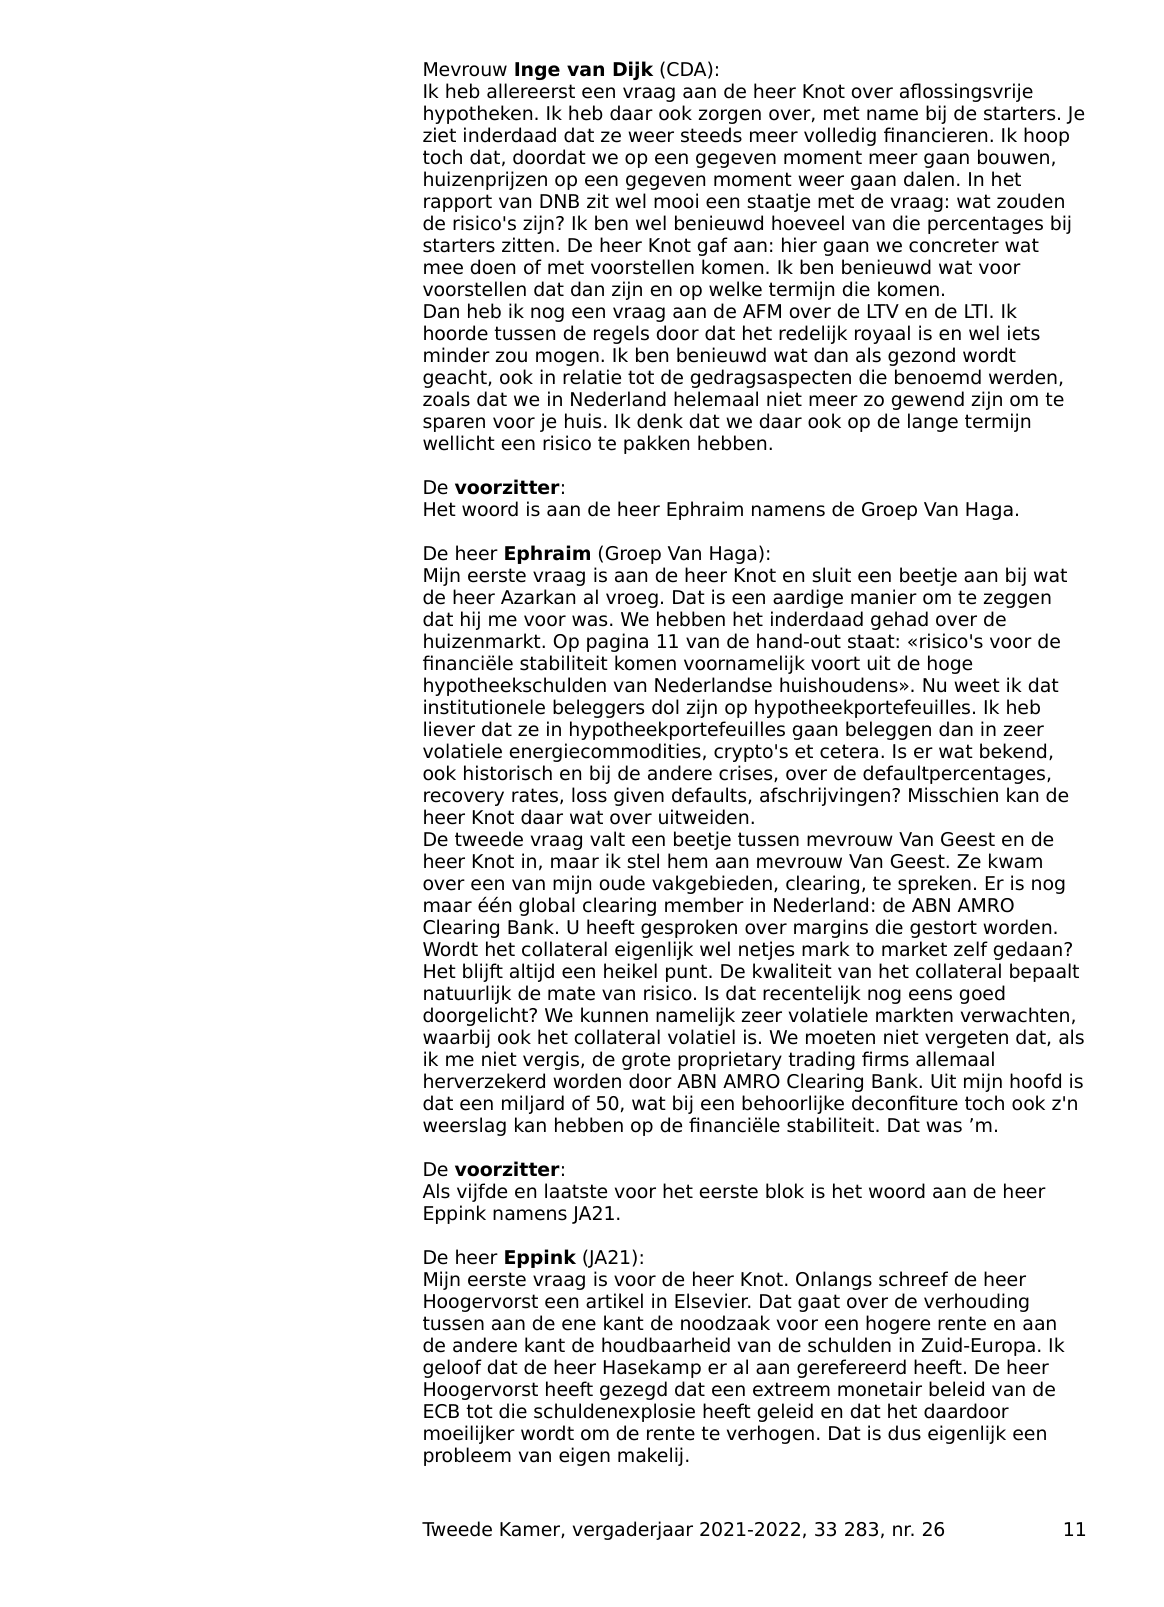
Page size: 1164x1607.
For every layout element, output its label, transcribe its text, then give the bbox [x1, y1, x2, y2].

text Ik heb allereerst een vraag aan de heer Knot over aflossingsvrije hypotheken. Ik heb daar ook zorgen over, met name bij de starters. Je ziet inderdaad dat ze weer steeds meer volledig financieren. Ik hoop toch dat, doordat we op een gegeven moment meer gaan bouwen, huizenprijzen op een gegeven moment weer gaan dalen. In het rapport van DNB zit wel mooi een staatje met de vraag: wat zouden de risico's zijn? Ik ben wel benieuwd hoeveel van die percentages bij starters zitten. De heer Knot gaf aan: hier gaan we concreter wat mee doen of met voorstellen komen. Ik ben benieuwd wat voor voorstellen dat dan zijn en op welke termijn die komen. [422, 81, 1087, 301]
text De voorzitter: [422, 1159, 1087, 1181]
text De heer Eppink (JA21): [422, 1247, 1087, 1269]
text De heer Ephraim (Groep Van Haga): [422, 543, 1087, 565]
text Als vijfde en laatste voor het eerste blok is het woord aan de heer Eppink namens JA21. [422, 1181, 1087, 1224]
text De tweede vraag valt een beetje tussen mevrouw Van Geest en de heer Knot in, maar ik stel hem aan mevrouw Van Geest. Ze kwam over een van mijn oude vakgebieden, clearing, te spreken. Er is nog maar één global clearing member in Nederland: de ABN AMRO Clearing Bank. U heeft gesproken over margins die gestort worden. Wordt het collateral eigenlijk wel netjes mark to market zelf gedaan? Het blijft altijd een heikel punt. De kwaliteit van het collateral bepaalt natuurlijk de mate van risico. Is dat recentelijk nog eens goed doorgelicht? We kunnen namelijk zeer volatiele markten verwachten, waarbij ook het collateral volatiel is. We moeten niet vergeten dat, als ik me niet vergis, de grote proprietary trading firms allemaal herverzekerd worden door ABN AMRO Clearing Bank. Uit mijn hoofd is dat een miljard of 50, wat bij een behoorlijke deconfiture toch ook z'n weerslag kan hebben op de financiële stabiliteit. Dat was ’m. [422, 829, 1087, 1136]
text Mijn eerste vraag is voor de heer Knot. Onlangs schreef de heer Hoogervorst een artikel in Elsevier. Dat gaat over de verhouding tussen aan de ene kant de noodzaak voor een hogere rente en aan de andere kant de houdbaarheid van de schulden in Zuid-Europa. Ik geloof dat de heer Hasekamp er al aan gerefereerd heeft. De heer Hoogervorst heeft gezegd dat een extreem monetair beleid van de ECB tot die schuldenexplosie heeft geleid en dat het daardoor moeilijker wordt om de rente te verhogen. Dat is dus eigenlijk een probleem van eigen makelij. [422, 1269, 1087, 1467]
text Mijn eerste vraag is aan de heer Knot en sluit een beetje aan bij wat de heer Azarkan al vroeg. Dat is een aardige manier om te zeggen dat hij me voor was. We hebben het inderdaad gehad over de huizenmarkt. Op pagina 11 van de hand-out staat: «risico's voor de financiële stabiliteit komen voornamelijk voort uit de hoge hypotheekschulden van Nederlandse huishoudens». Nu weet ik dat institutionele beleggers dol zijn op hypotheekportefeuilles. Ik heb liever dat ze in hypotheekportefeuilles gaan beleggen dan in zeer volatiele energiecommodities, crypto's et cetera. Is er wat bekend, ook historisch en bij de andere crises, over de defaultpercentages, recovery rates, loss given defaults, afschrijvingen? Misschien kan de heer Knot daar wat over uitweiden. [422, 565, 1087, 829]
text Mevrouw Inge van Dijk (CDA): [422, 59, 1087, 81]
text Het woord is aan de heer Ephraim namens de Groep Van Haga. [422, 499, 1087, 521]
text De voorzitter: [422, 477, 1087, 499]
text Dan heb ik nog een vraag aan de AFM over de LTV en de LTI. Ik hoorde tussen de regels door dat het redelijk royaal is en wel iets minder zou mogen. Ik ben benieuwd wat dan als gezond wordt geacht, ook in relatie tot de gedragsaspecten die benoemd werden, zoals dat we in Nederland helemaal niet meer zo gewend zijn om te sparen voor je huis. Ik denk dat we daar ook op de lange termijn wellicht een risico te pakken hebben. [422, 301, 1087, 455]
